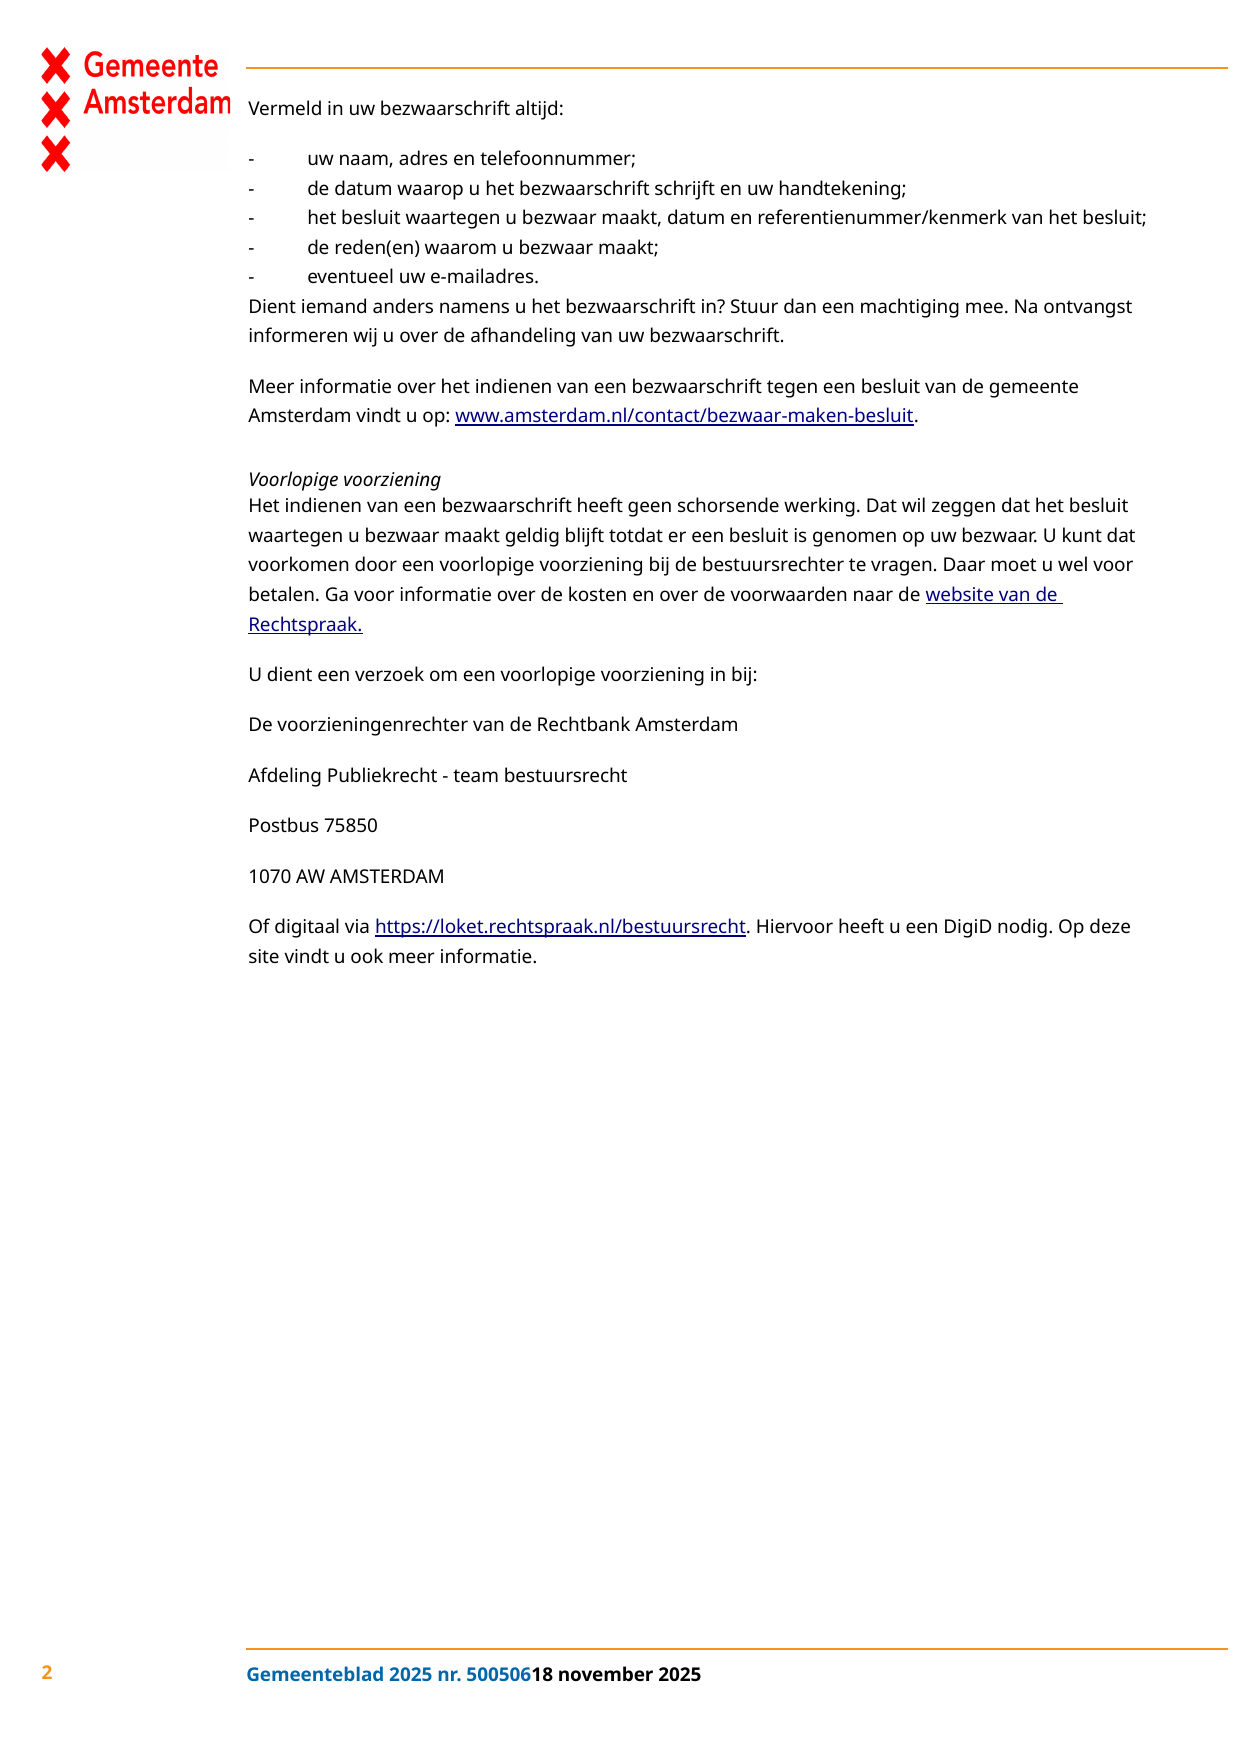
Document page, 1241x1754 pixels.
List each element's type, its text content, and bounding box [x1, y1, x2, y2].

text Of digitaal via https://loket.rechtspraak.nl/bestuursrecht. Hiervoor heeft u een DigiD nodig. Op deze site vindt u ook meer informatie. [248, 913, 1152, 968]
picture [41, 47, 231, 172]
list eventueel uw e-mailadres. [248, 263, 1152, 289]
text Postbus 75850 [248, 812, 1152, 838]
text Voorlopige voorziening [248, 467, 1152, 492]
text U dient een verzoek om een voorlopige voorziening in bij: [248, 661, 1152, 687]
text Meer informatie over het indienen van een bezwaarschrift tegen een besluit van de gemeente Amsterdam vindt u op: www.amsterdam.nl/contact/bezwaar-maken-besluit. [248, 373, 1152, 428]
list de reden(en) waarom u bezwaar maakt; [248, 234, 1152, 260]
list het besluit waartegen u bezwaar maakt, datum en referentienummer/kenmerk van het besluit; [248, 204, 1152, 230]
list de datum waarop u het bezwaarschrift schrijft en uw handtekening; [248, 175, 1152, 201]
text Dient iemand anders namens u het bezwaarschrift in? Stuur dan een machtiging mee. Na ontvangst informeren wij u over de afhandeling van uw bezwaarschrift. [248, 293, 1152, 348]
text De voorzieningenrechter van de Rechtbank Amsterdam [248, 712, 1152, 737]
list uw naam, adres en telefoonnummer; [248, 145, 1152, 171]
text 1070 AW AMSTERDAM [248, 863, 1152, 888]
text Het indienen van een bezwaarschrift heeft geen schorsende werking. Dat wil zeggen dat het besluit waartegen u bezwaar maakt geldig blijft totdat er een besluit is genomen op uw bezwaar. U kunt dat voorkomen door een voorlopige voorziening bij de bestuursrechter te vragen. Daar moet u wel voor betalen. Ga voor informatie over de kosten en over de voorwaarden naar de website van de Rechtspraak. [248, 492, 1152, 636]
text Vermeld in uw bezwaarschrift altijd: [248, 95, 1152, 121]
text Afdeling Publiekrecht - team bestuursrecht [248, 762, 1152, 788]
